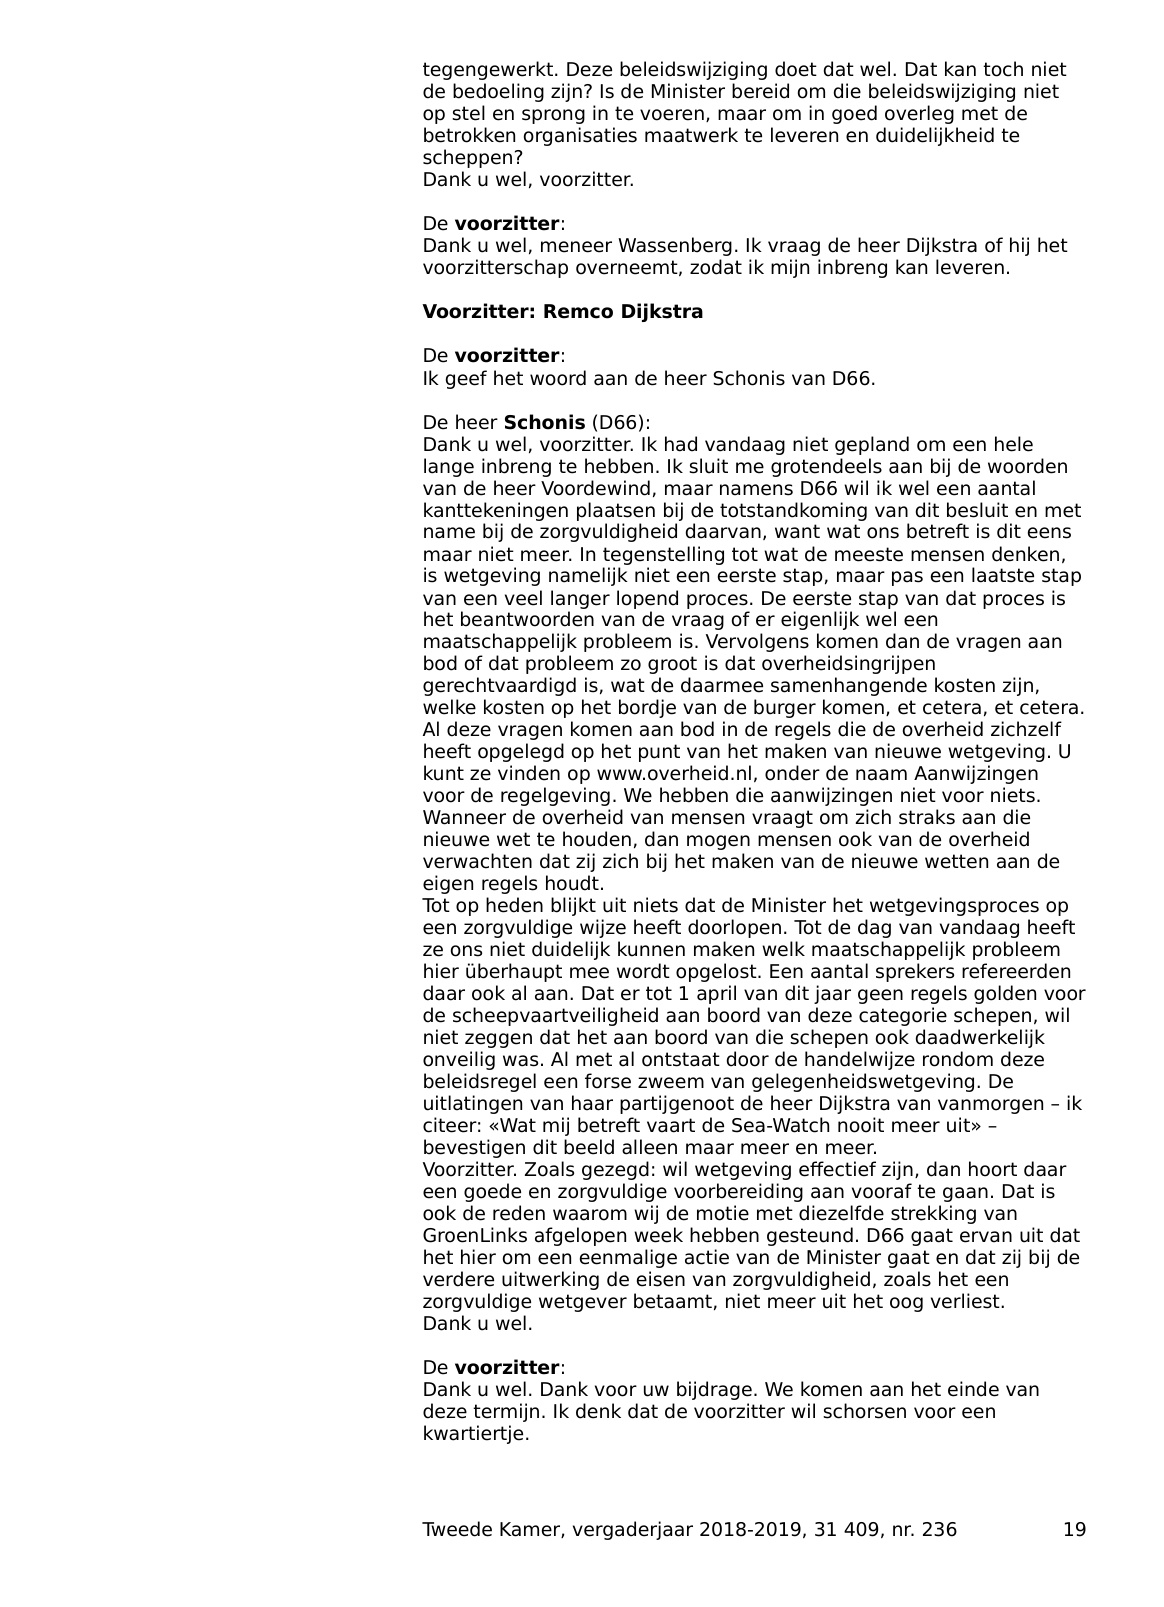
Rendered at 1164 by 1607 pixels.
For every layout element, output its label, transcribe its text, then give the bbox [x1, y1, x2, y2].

text Tot op heden blijkt uit niets dat de Minister het wetgevingsproces op een zorgvuldige wijze heeft doorlopen. Tot de dag van vandaag heeft ze ons niet duidelijk kunnen maken welk maatschappelijk probleem hier überhaupt mee wordt opgelost. Een aantal sprekers refereerden daar ook al aan. Dat er tot 1 april van dit jaar geen regels golden voor de scheepvaartveiligheid aan boord van deze categorie schepen, wil niet zeggen dat het aan boord van die schepen ook daadwerkelijk onveilig was. Al met al ontstaat door de handelwijze rondom deze beleidsregel een forse zweem van gelegenheidswetgeving. De uitlatingen van haar partijgenoot de heer Dijkstra van vanmorgen – ik citeer: «Wat mij betreft vaart de Sea-Watch nooit meer uit» – bevestigen dit beeld alleen maar meer en meer. [422, 895, 1087, 1159]
text tegengewerkt. Deze beleidswijziging doet dat wel. Dat kan toch niet de bedoeling zijn? Is de Minister bereid om die beleidswijziging niet op stel en sprong in te voeren, maar om in goed overleg met de betrokken organisaties maatwerk te leveren en duidelijkheid te scheppen? [422, 59, 1087, 169]
text Voorzitter. Zoals gezegd: wil wetgeving effectief zijn, dan hoort daar een goede en zorgvuldige voorbereiding aan vooraf te gaan. Dat is ook de reden waarom wij de motie met diezelfde strekking van GroenLinks afgelopen week hebben gesteund. D66 gaat ervan uit dat het hier om een eenmalige actie van de Minister gaat en dat zij bij de verdere uitwerking de eisen van zorgvuldigheid, zoals het een zorgvuldige wetgever betaamt, niet meer uit het oog verliest. [422, 1159, 1087, 1313]
text De voorzitter: [422, 1357, 1087, 1379]
text Dank u wel, voorzitter. [422, 169, 1087, 191]
text Dank u wel, meneer Wassenberg. Ik vraag de heer Dijkstra of hij het voorzitterschap overneemt, zodat ik mijn inbreng kan leveren. [422, 235, 1087, 279]
subtitle Voorzitter: Remco Dijkstra [422, 301, 1087, 323]
text Ik geef het woord aan de heer Schonis van D66. [422, 367, 1087, 389]
text De heer Schonis (D66): [422, 412, 1087, 433]
text Al deze vragen komen aan bod in de regels die de overheid zichzelf heeft opgelegd op het punt van het maken van nieuwe wetgeving. U kunt ze vinden op www.overheid.nl, onder de naam Aanwijzingen voor de regelgeving. We hebben die aanwijzingen niet voor niets. Wanneer de overheid van mensen vraagt om zich straks aan die nieuwe wet te houden, dan mogen mensen ook van de overheid verwachten dat zij zich bij het maken van de nieuwe wetten aan de eigen regels houdt. [422, 719, 1087, 895]
text Dank u wel. [422, 1313, 1087, 1335]
text Dank u wel. Dank voor uw bijdrage. We komen aan het einde van deze termijn. Ik denk dat de voorzitter wil schorsen voor een kwartiertje. [422, 1379, 1087, 1445]
text De voorzitter: [422, 345, 1087, 367]
text De voorzitter: [422, 213, 1087, 235]
text Dank u wel, voorzitter. Ik had vandaag niet gepland om een hele lange inbreng te hebben. Ik sluit me grotendeels aan bij de woorden van de heer Voordewind, maar namens D66 wil ik wel een aantal kanttekeningen plaatsen bij de totstandkoming van dit besluit en met name bij de zorgvuldigheid daarvan, want wat ons betreft is dit eens maar niet meer. In tegenstelling tot wat de meeste mensen denken, is wetgeving namelijk niet een eerste stap, maar pas een laatste stap van een veel langer lopend proces. De eerste stap van dat proces is het beantwoorden van de vraag of er eigenlijk wel een maatschappelijk probleem is. Vervolgens komen dan de vragen aan bod of dat probleem zo groot is dat overheidsingrijpen gerechtvaardigd is, wat de daarmee samenhangende kosten zijn, welke kosten op het bordje van de burger komen, et cetera, et cetera. [422, 433, 1087, 719]
